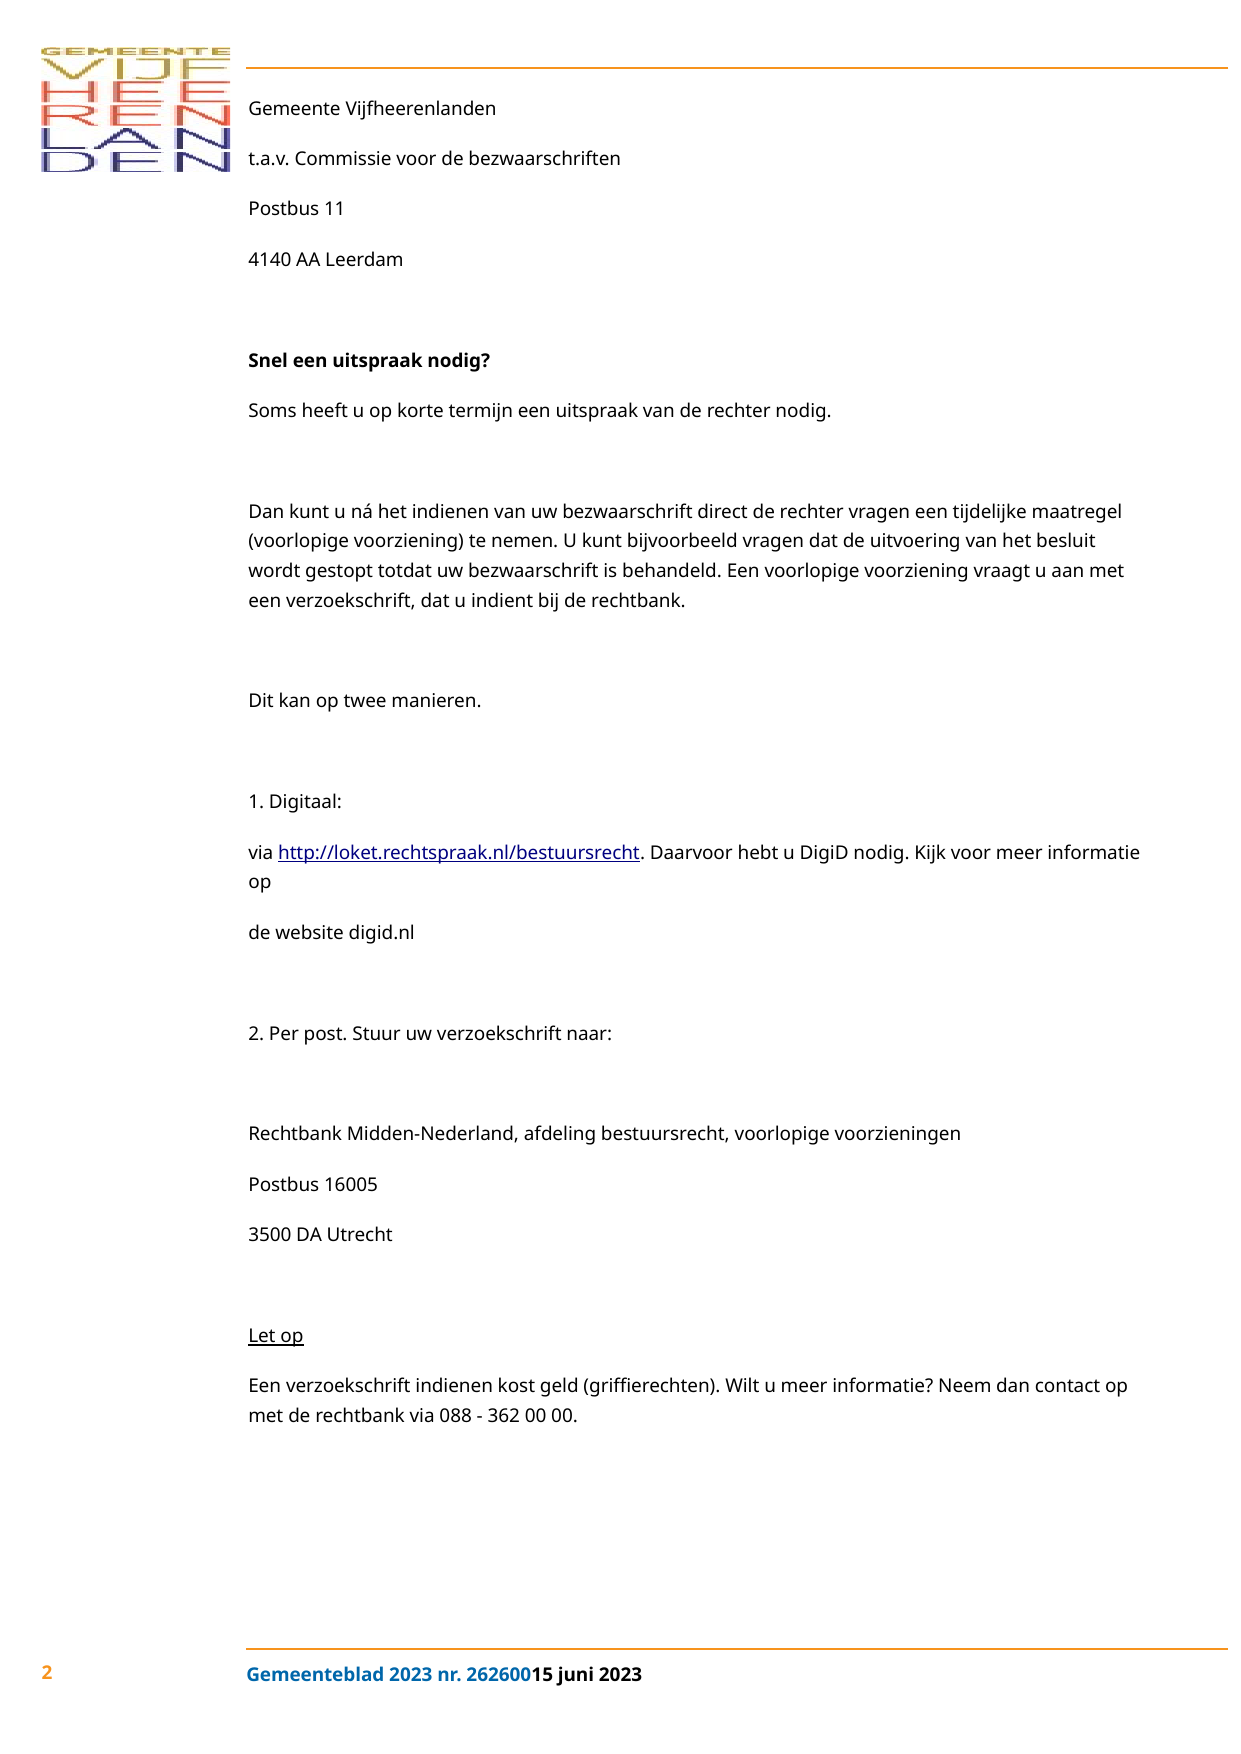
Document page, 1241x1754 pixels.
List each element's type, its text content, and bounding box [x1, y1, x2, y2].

text Een verzoekschrift indienen kost geld (griffierechten). Wilt u meer informatie? Neem dan contact op met de rechtbank via 088 - 362 00 00. [248, 1373, 1152, 1428]
text 4140 AA Leerdam [248, 246, 1152, 272]
text Let op [248, 1322, 1152, 1348]
text t.a.v. Commissie voor de bezwaarschriften [248, 145, 1152, 171]
text Dit kan op twee manieren. [248, 688, 1152, 713]
text Dan kunt u ná het indienen van uw bezwaarschrift direct de rechter vragen een tijdelijke maatregel (voorlopige voorziening) te nemen. U kunt bijvoorbeeld vragen dat de uitvoering van het besluit wordt gestopt totdat uw bezwaarschrift is behandeld. Een voorlopige voorziening vraagt u aan met een verzoekschrift, dat u indient bij de rechtbank. [248, 498, 1152, 613]
text Postbus 11 [248, 196, 1152, 221]
picture [41, 47, 231, 172]
text de website digid.nl [248, 919, 1152, 945]
text 2. Per post. Stuur uw verzoekschrift naar: [248, 1020, 1152, 1046]
text Snel een uitspraak nodig? [248, 347, 1152, 373]
text Gemeente Vijfheerenlanden [248, 95, 1152, 121]
text via http://loket.rechtspraak.nl/bestuursrecht. Daarvoor hebt u DigiD nodig. Kijk voor meer informatie op [248, 839, 1152, 894]
text 3500 DA Utrecht [248, 1221, 1152, 1247]
text Rechtbank Midden-Nederland, afdeling bestuursrecht, voorlopige voorzieningen [248, 1121, 1152, 1146]
text 1. Digitaal: [248, 788, 1152, 814]
text Postbus 16005 [248, 1171, 1152, 1197]
text Soms heeft u op korte termijn een uitspraak van de rechter nodig. [248, 397, 1152, 423]
